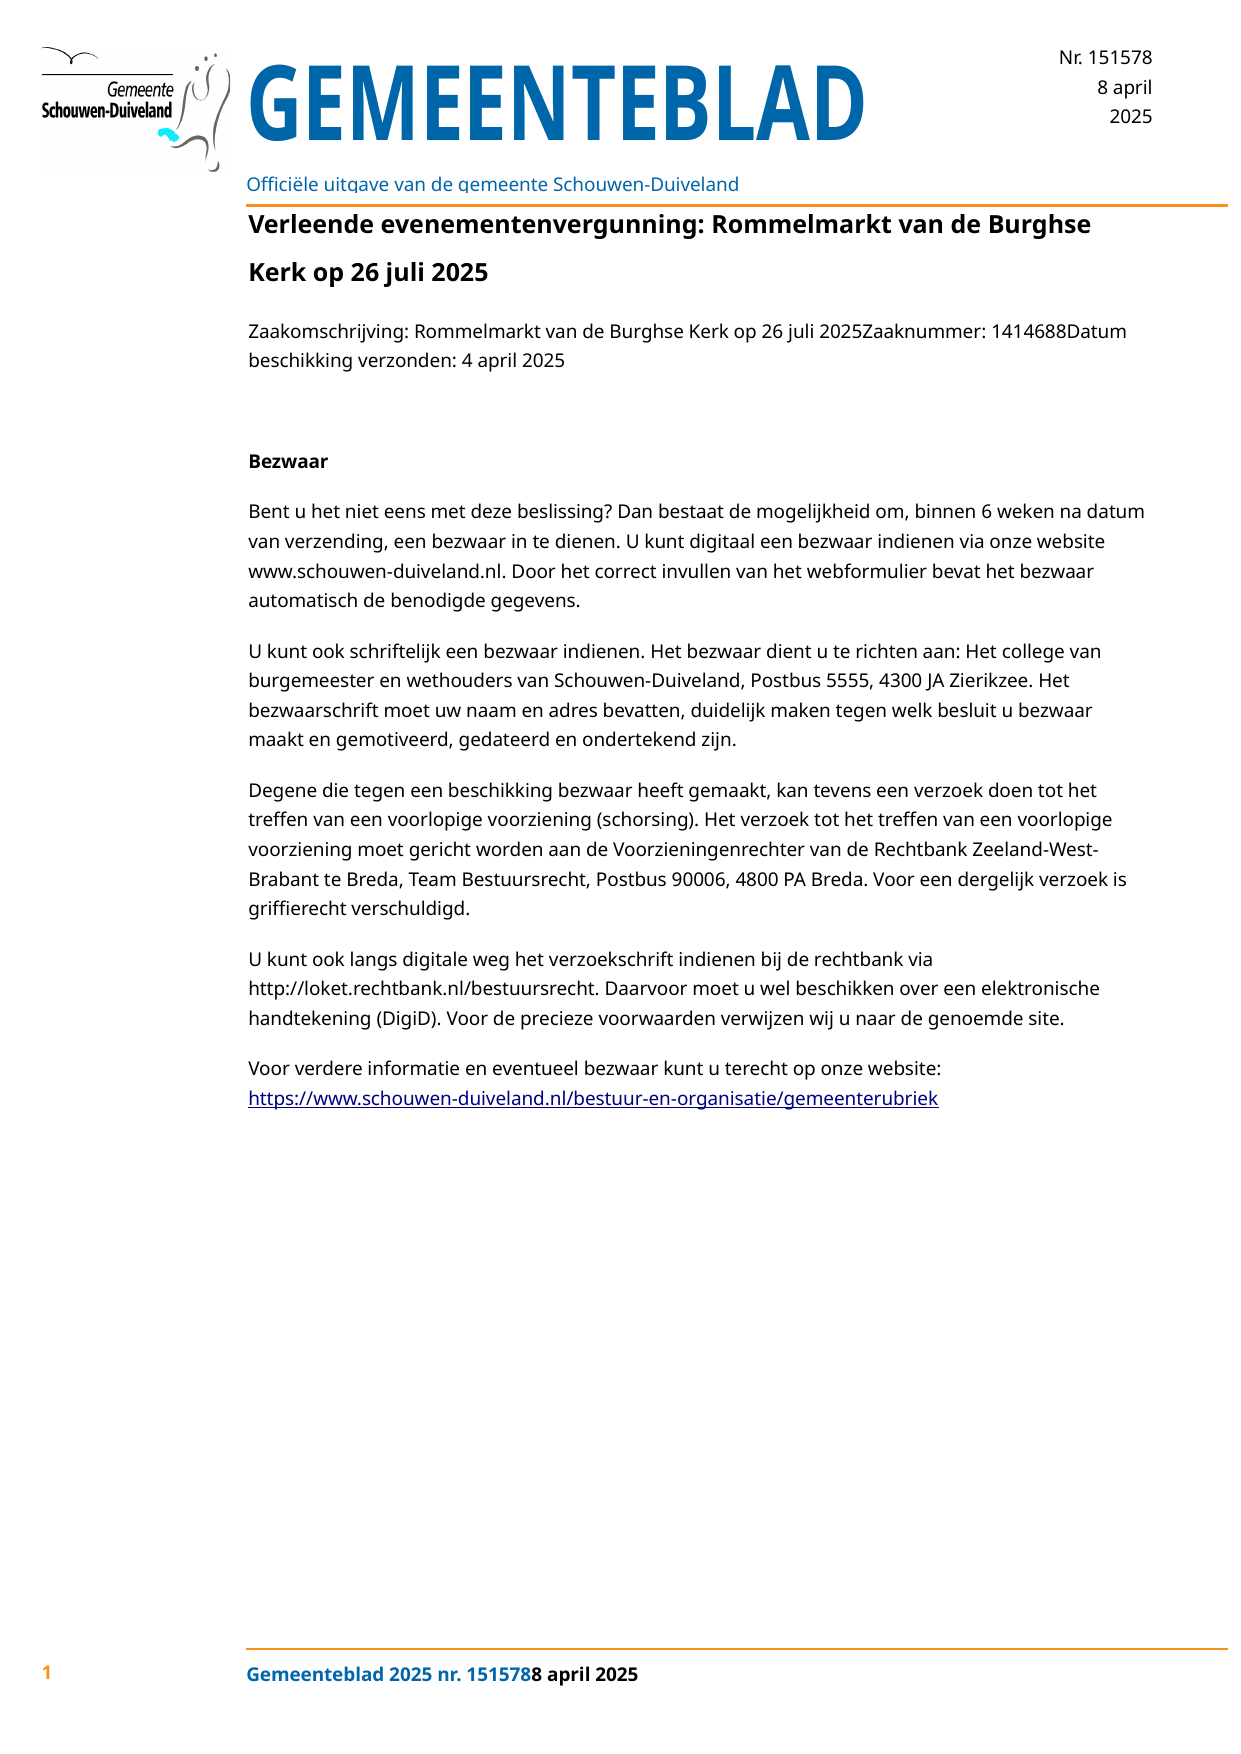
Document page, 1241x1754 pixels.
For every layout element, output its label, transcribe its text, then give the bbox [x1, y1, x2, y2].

text Zaakomschrijving: Rommelmarkt van de Burghse Kerk op 26 juli 2025Zaaknummer: 1414688Datum beschikking verzonden: 4 april 2025 [248, 318, 1152, 373]
text U kunt ook schriftelijk een bezwaar indienen. Het bezwaar dient u te richten aan: Het college van burgemeester en wethouders van Schouwen-Duiveland, Postbus 5555, 4300 JA Zierikzee. Het bezwaarschrift moet uw naam en adres bevatten, duidelijk maken tegen welk besluit u bezwaar maakt en gemotiveerd, gedateerd en ondertekend zijn. [248, 638, 1152, 752]
picture [41, 47, 231, 172]
text Bent u het niet eens met deze beslissing? Dan bestaat de mogelijkheid om, binnen 6 weken na datum van verzending, een bezwaar in te dienen. U kunt digitaal een bezwaar indienen via onze website www.schouwen-duiveland.nl. Door het correct invullen van het webformulier bevat het bezwaar automatisch de benodigde gegevens. [248, 499, 1152, 613]
text Degene die tegen een beschikking bezwaar heeft gemaakt, kan tevens een verzoek doen tot het treffen van een voorlopige voorziening (schorsing). Het verzoek tot het treffen van een voorlopige voorziening moet gericht worden aan de Voorzieningenrechter van de Rechtbank Zeeland-West-Brabant te Breda, Team Bestuursrecht, Postbus 90006, 4800 PA Breda. Voor een dergelijk verzoek is griffierecht verschuldigd. [248, 777, 1152, 921]
text Bezwaar [248, 448, 1152, 474]
text Verleende evenementenvergunning: Rommelmarkt van de Burghse Kerk op 26 juli 2025 [248, 207, 1152, 288]
text U kunt ook langs digitale weg het verzoekschrift indienen bij de rechtbank via http://loket.rechtbank.nl/bestuursrecht. Daarvoor moet u wel beschikken over een elektronische handtekening (DigiD). Voor de precieze voorwaarden verwijzen wij u naar de genoemde site. [248, 946, 1152, 1031]
text Voor verdere informatie en eventueel bezwaar kunt u terecht op onze website: https://www.schouwen-duiveland.nl/bestuur-en-organisatie/gemeenterubriek [248, 1055, 1152, 1111]
